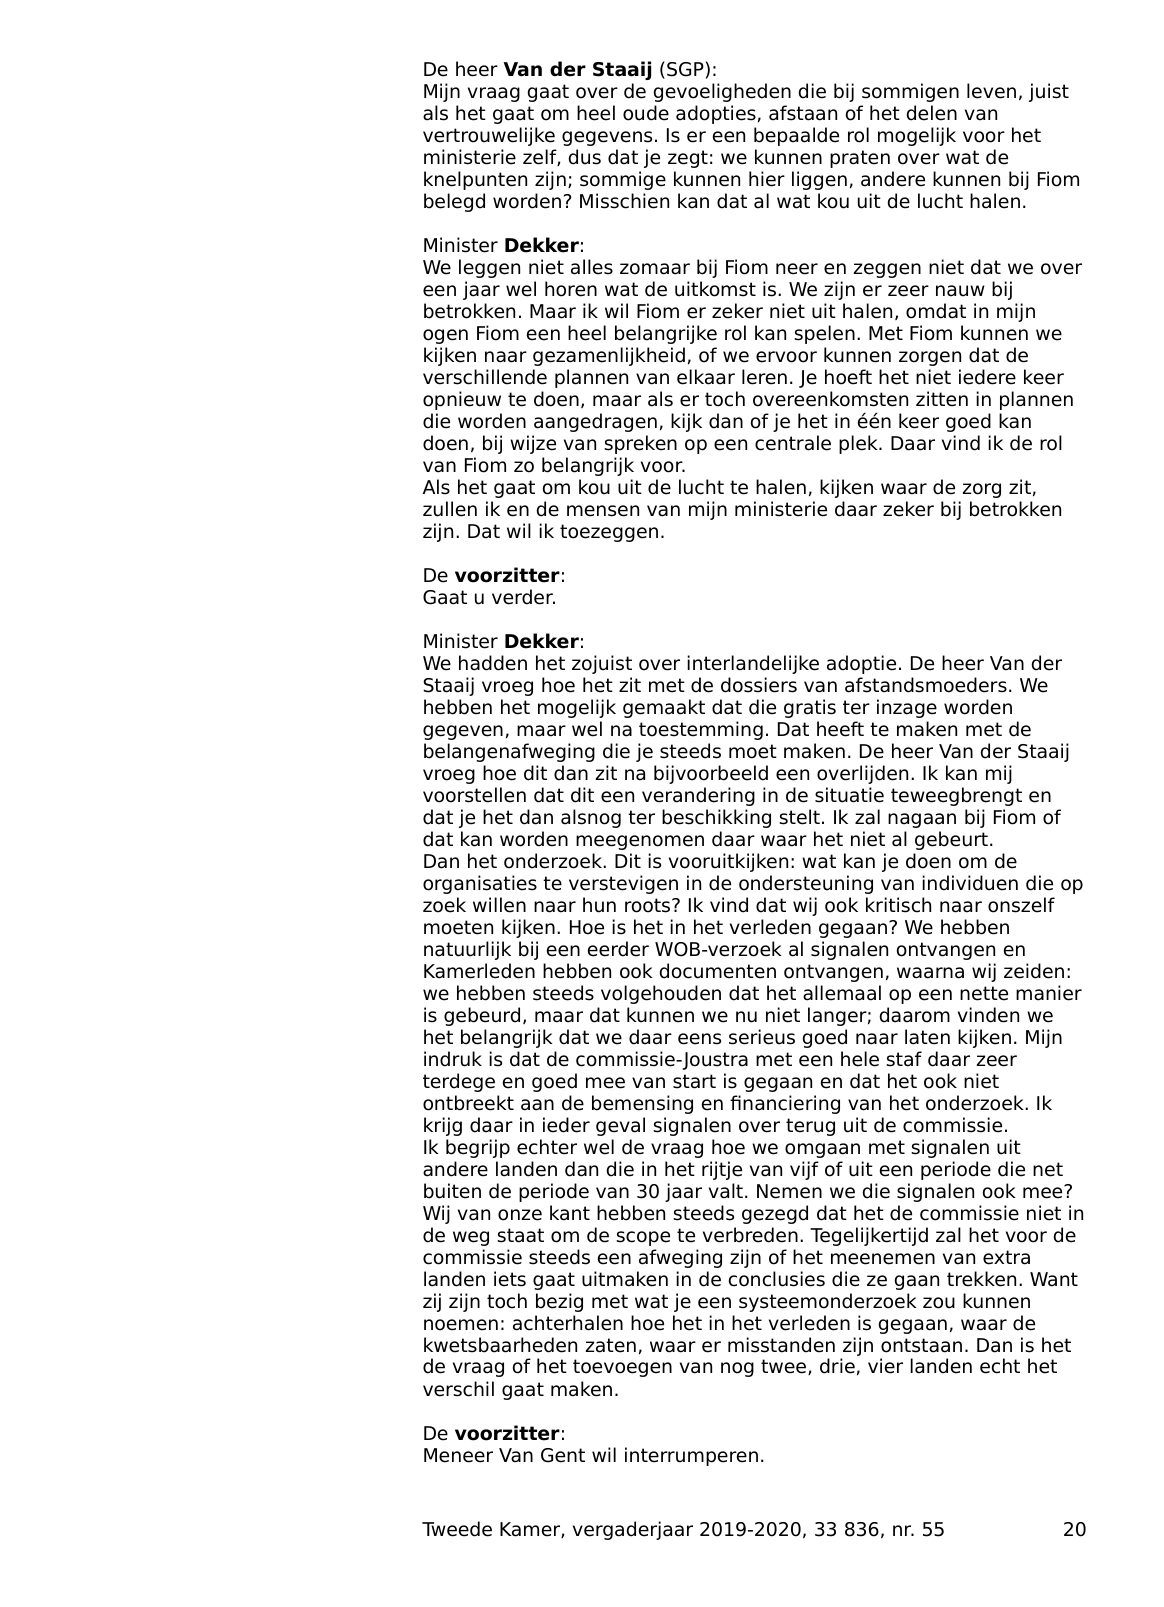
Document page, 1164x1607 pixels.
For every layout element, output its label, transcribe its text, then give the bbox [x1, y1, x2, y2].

text De voorzitter: [422, 565, 1087, 587]
text Mijn vraag gaat over de gevoeligheden die bij sommigen leven, juist als het gaat om heel oude adopties, afstaan of het delen van vertrouwelijke gegevens. Is er een bepaalde rol mogelijk voor het ministerie zelf, dus dat je zegt: we kunnen praten over wat de knelpunten zijn; sommige kunnen hier liggen, andere kunnen bij Fiom belegd worden? Misschien kan dat al wat kou uit de lucht halen. [422, 81, 1087, 213]
text De voorzitter: [422, 1423, 1087, 1444]
text We hadden het zojuist over interlandelijke adoptie. De heer Van der Staaij vroeg hoe het zit met de dossiers van afstandsmoeders. We hebben het mogelijk gemaakt dat die gratis ter inzage worden gegeven, maar wel na toestemming. Dat heeft te maken met de belangenafweging die je steeds moet maken. De heer Van der Staaij vroeg hoe dit dan zit na bijvoorbeeld een overlijden. Ik kan mij voorstellen dat dit een verandering in de situatie teweegbrengt en dat je het dan alsnog ter beschikking stelt. Ik zal nagaan bij Fiom of dat kan worden meegenomen daar waar het niet al gebeurt. [422, 653, 1087, 851]
text Gaat u verder. [422, 587, 1087, 609]
text Minister Dekker: [422, 631, 1087, 653]
text We leggen niet alles zomaar bij Fiom neer en zeggen niet dat we over een jaar wel horen wat de uitkomst is. We zijn er zeer nauw bij betrokken. Maar ik wil Fiom er zeker niet uit halen, omdat in mijn ogen Fiom een heel belangrijke rol kan spelen. Met Fiom kunnen we kijken naar gezamenlijkheid, of we ervoor kunnen zorgen dat de verschillende plannen van elkaar leren. Je hoeft het niet iedere keer opnieuw te doen, maar als er toch overeenkomsten zitten in plannen die worden aangedragen, kijk dan of je het in één keer goed kan doen, bij wijze van spreken op een centrale plek. Daar vind ik de rol van Fiom zo belangrijk voor. [422, 257, 1087, 477]
text De heer Van der Staaij (SGP): [422, 59, 1087, 81]
text Minister Dekker: [422, 235, 1087, 257]
text Als het gaat om kou uit de lucht te halen, kijken waar de zorg zit, zullen ik en de mensen van mijn ministerie daar zeker bij betrokken zijn. Dat wil ik toezeggen. [422, 477, 1087, 543]
text Ik begrijp echter wel de vraag hoe we omgaan met signalen uit andere landen dan die in het rijtje van vijf of uit een periode die net buiten de periode van 30 jaar valt. Nemen we die signalen ook mee? Wij van onze kant hebben steeds gezegd dat het de commissie niet in de weg staat om de scope te verbreden. Tegelijkertijd zal het voor de commissie steeds een afweging zijn of het meenemen van extra landen iets gaat uitmaken in de conclusies die ze gaan trekken. Want zij zijn toch bezig met wat je een systeemonderzoek zou kunnen noemen: achterhalen hoe het in het verleden is gegaan, waar de kwetsbaarheden zaten, waar er misstanden zijn ontstaan. Dan is het de vraag of het toevoegen van nog twee, drie, vier landen echt het verschil gaat maken. [422, 1137, 1087, 1400]
text Meneer Van Gent wil interrumperen. [422, 1444, 1087, 1467]
text Dan het onderzoek. Dit is vooruitkijken: wat kan je doen om de organisaties te verstevigen in de ondersteuning van individuen die op zoek willen naar hun roots? Ik vind dat wij ook kritisch naar onszelf moeten kijken. Hoe is het in het verleden gegaan? We hebben natuurlijk bij een eerder WOB-verzoek al signalen ontvangen en Kamerleden hebben ook documenten ontvangen, waarna wij zeiden: we hebben steeds volgehouden dat het allemaal op een nette manier is gebeurd, maar dat kunnen we nu niet langer; daarom vinden we het belangrijk dat we daar eens serieus goed naar laten kijken. Mijn indruk is dat de commissie-Joustra met een hele staf daar zeer terdege en goed mee van start is gegaan en dat het ook niet ontbreekt aan de bemensing en financiering van het onderzoek. Ik krijg daar in ieder geval signalen over terug uit de commissie. [422, 851, 1087, 1137]
